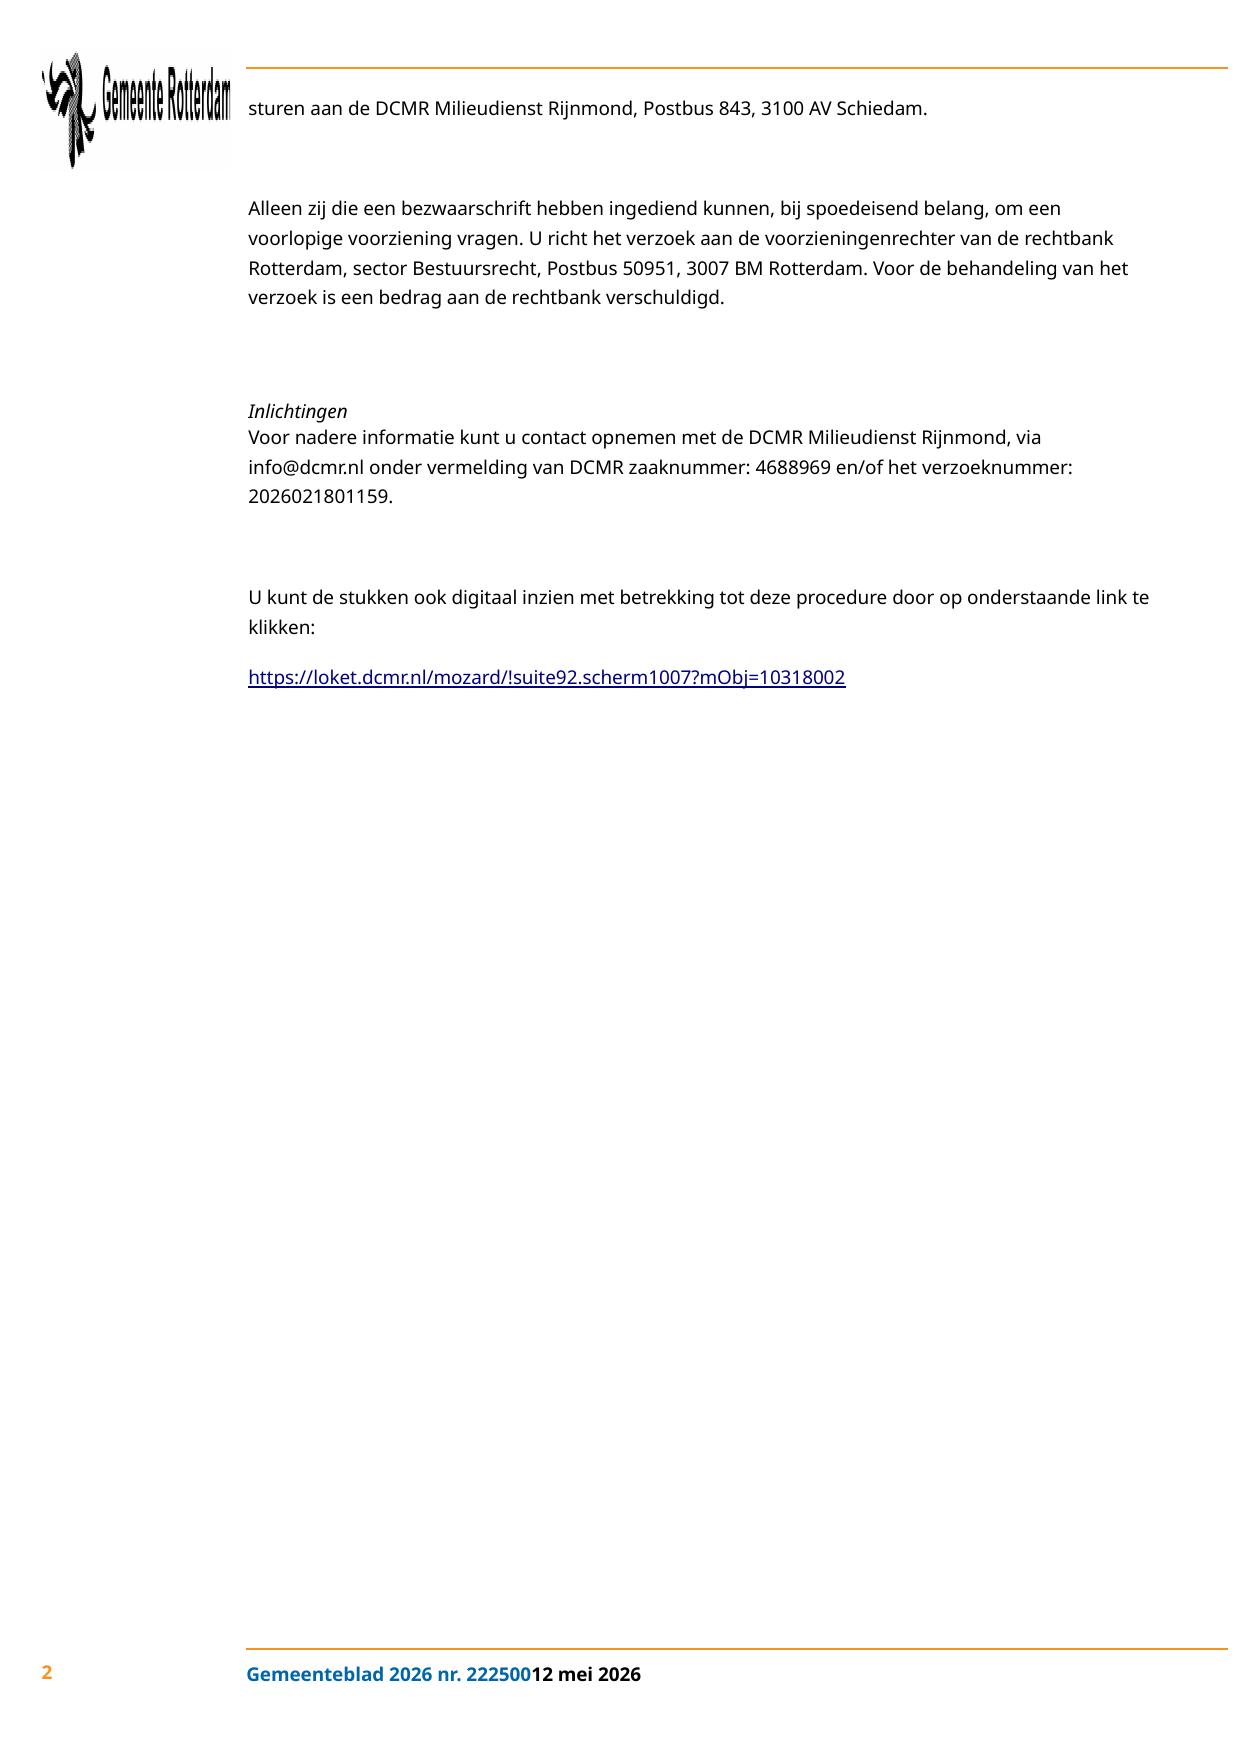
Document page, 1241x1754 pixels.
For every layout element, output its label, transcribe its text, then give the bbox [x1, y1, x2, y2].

text Voor nadere informatie kunt u contact opnemen met de DCMR Milieudienst Rijnmond, via info@dcmr.nl onder vermelding van DCMR zaaknummer: 4688969 en/of het verzoeknummer: 2026021801159. [248, 424, 1152, 509]
text Inlichtingen [248, 399, 1152, 424]
text sturen aan de DCMR Milieudienst Rijnmond, Postbus 843, 3100 AV Schiedam. [248, 95, 1152, 121]
text Alleen zij die een bezwaarschrift hebben ingediend kunnen, bij spoedeisend belang, om een voorlopige voorziening vragen. U richt het verzoek aan de voorzieningenrechter van de rechtbank Rotterdam, sector Bestuursrecht, Postbus 50951, 3007 BM Rotterdam. Voor de behandeling van het verzoek is een bedrag aan de rechtbank verschuldigd. [248, 196, 1152, 310]
text https://loket.dcmr.nl/mozard/!suite92.scherm1007?mObj=10318002 [248, 664, 1152, 690]
picture [41, 47, 231, 172]
text U kunt de stukken ook digitaal inzien met betrekking tot deze procedure door op onderstaande link te klikken: [248, 584, 1152, 640]
